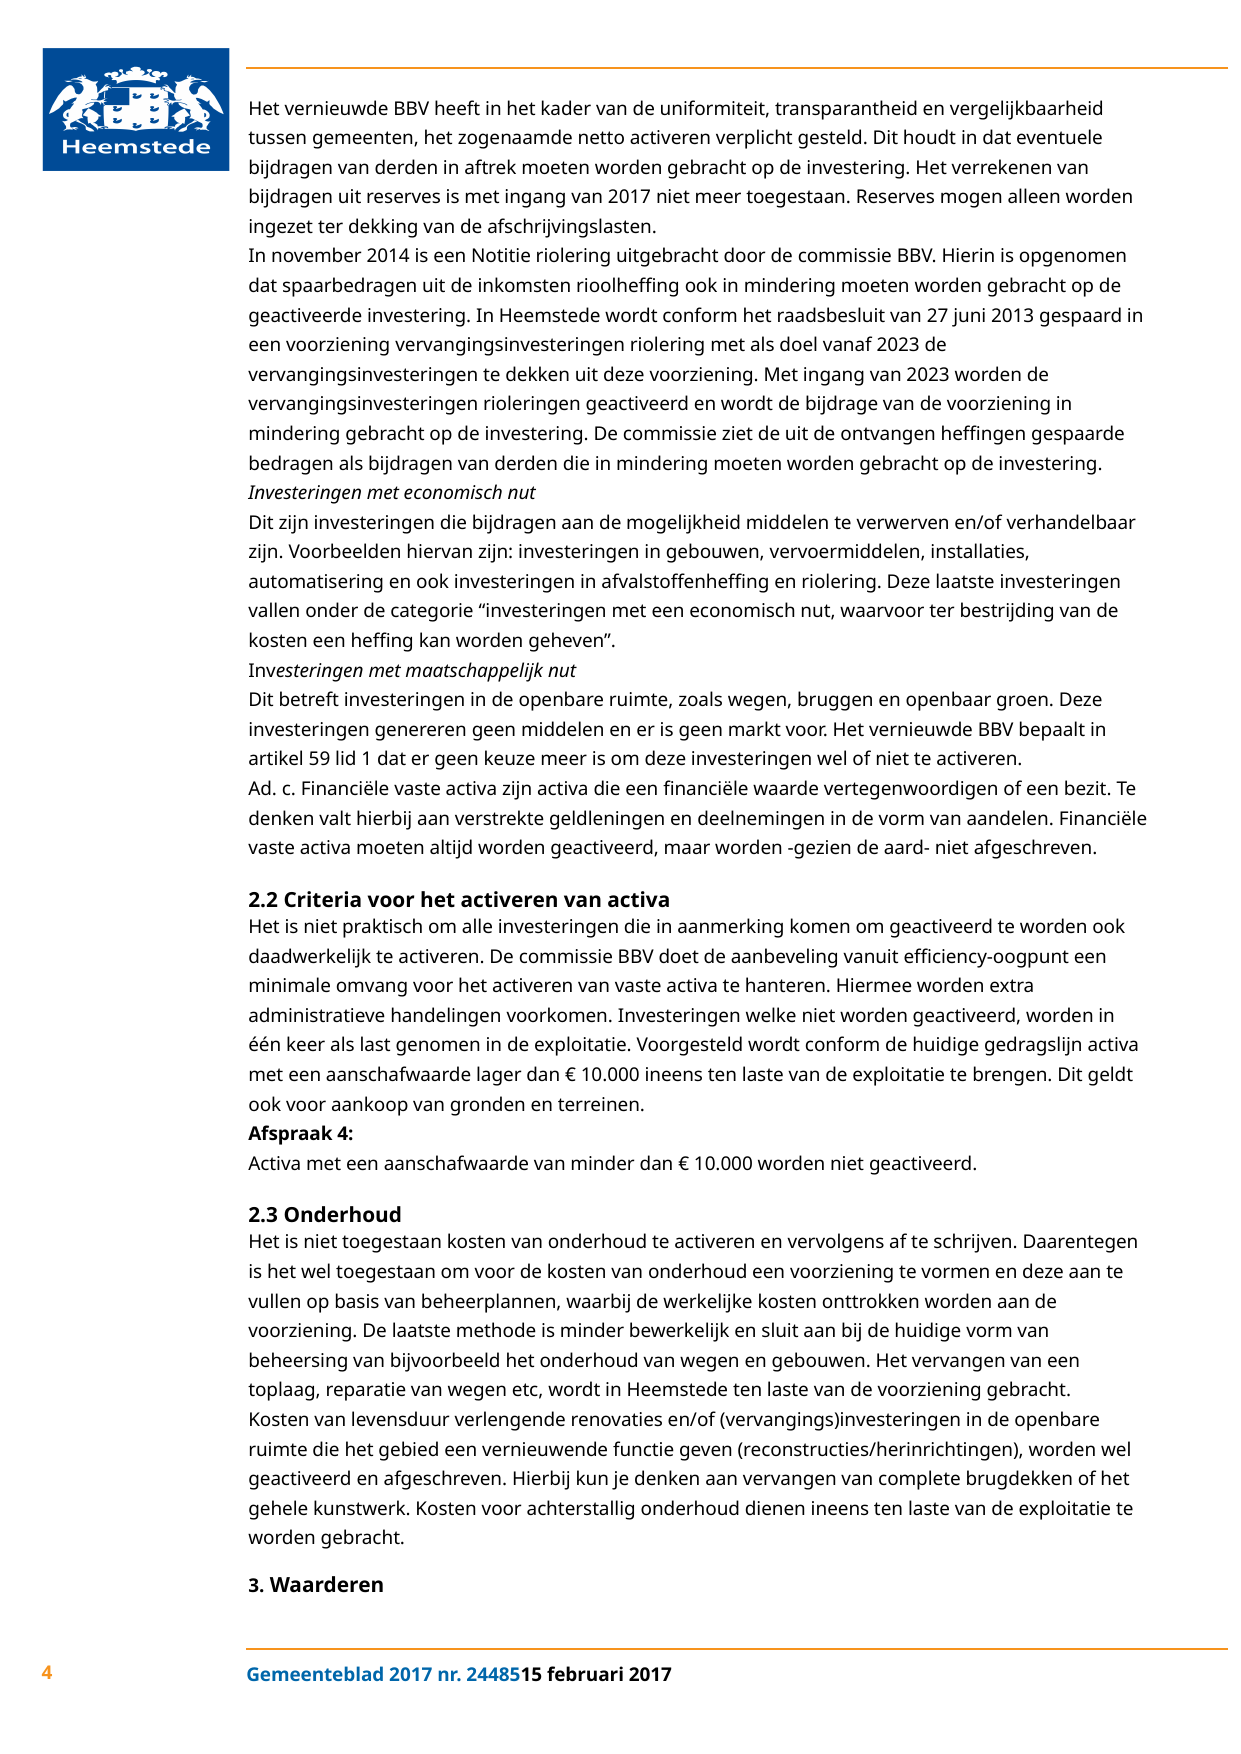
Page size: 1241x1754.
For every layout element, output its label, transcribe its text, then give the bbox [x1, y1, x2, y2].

text 2.3 Onderhoud [248, 1200, 1152, 1229]
text Investeringen met economisch nut [248, 479, 1152, 505]
text Kosten van levensduur verlengende renovaties en/of (vervangings)investeringen in de openbare ruimte die het gebied een vernieuwende functie geven (reconstructies/herinrichtingen), worden wel geactiveerd en afgeschreven. Hierbij kun je denken aan vervangen van complete brugdekken of het gehele kunstwerk. Kosten voor achterstallig onderhoud dienen ineens ten laste van de exploitatie te worden gebracht. [248, 1406, 1152, 1550]
text Het is niet praktisch om alle investeringen die in aanmerking komen om geactiveerd te worden ook daadwerkelijk te activeren. De commissie BBV doet de aanbeveling vanuit efficiency-oogpunt een minimale omvang voor het activeren van vaste activa te hanteren. Hiermee worden extra administratieve handelingen voorkomen. Investeringen welke niet worden geactiveerd, worden in één keer als last genomen in de exploitatie. Voorgesteld wordt conform de huidige gedragslijn activa met een aanschafwaarde lager dan € 10.000 ineens ten laste van de exploitatie te brengen. Dit geldt ook voor aankoop van gronden en terreinen. [248, 913, 1152, 1116]
text 2.2 Criteria voor het activeren van activa [248, 885, 1152, 913]
text 3. Waarderen [248, 1570, 1152, 1599]
text Activa met een aanschafwaarde van minder dan € 10.000 worden niet geactiveerd. [248, 1150, 1152, 1176]
text Het is niet toegestaan kosten van onderhoud te activeren en vervolgens af te schrijven. Daarentegen is het wel toegestaan om voor de kosten van onderhoud een voorziening te vormen en deze aan te vullen op basis van beheerplannen, waarbij de werkelijke kosten onttrokken worden aan de voorziening. De laatste methode is minder bewerkelijk en sluit aan bij de huidige vorm van beheersing van bijvoorbeeld het onderhoud van wegen en gebouwen. Het vervangen van een toplaag, reparatie van wegen etc, wordt in Heemstede ten laste van de voorziening gebracht. [248, 1229, 1152, 1402]
text Afspraak 4: [248, 1120, 1152, 1146]
text In november 2014 is een Notitie riolering uitgebracht door de commissie BBV. Hierin is opgenomen dat spaarbedragen uit de inkomsten rioolheffing ook in mindering moeten worden gebracht op de geactiveerde investering. In Heemstede wordt conform het raadsbesluit van 27 juni 2013 gespaard in een voorziening vervangingsinvesteringen riolering met als doel vanaf 2023 de vervangingsinvesteringen te dekken uit deze voorziening. Met ingang van 2023 worden de vervangingsinvesteringen rioleringen geactiveerd en wordt de bijdrage van de voorziening in mindering gebracht op de investering. De commissie ziet de uit de ontvangen heffingen gespaarde bedragen als bijdragen van derden die in mindering moeten worden gebracht op de investering. [248, 243, 1152, 476]
picture [41, 47, 231, 172]
text Ad. c. Financiële vaste activa zijn activa die een financiële waarde vertegenwoordigen of een bezit. Te denken valt hierbij aan verstrekte geldleningen en deelnemingen in de vorm van aandelen. Financiële vaste activa moeten altijd worden geactiveerd, maar worden -gezien de aard- niet afgeschreven. [248, 775, 1152, 860]
text Investeringen met maatschappelijk nut [248, 657, 1152, 683]
text Dit betreft investeringen in de openbare ruimte, zoals wegen, bruggen en openbaar groen. Deze investeringen genereren geen middelen en er is geen markt voor. Het vernieuwde BBV bepaalt in artikel 59 lid 1 dat er geen keuze meer is om deze investeringen wel of niet te activeren. [248, 686, 1152, 771]
text Het vernieuwde BBV heeft in het kader van de uniformiteit, transparantheid en vergelijkbaarheid tussen gemeenten, het zogenaamde netto activeren verplicht gesteld. Dit houdt in dat eventuele bijdragen van derden in aftrek moeten worden gebracht op de investering. Het verrekenen van bijdragen uit reserves is met ingang van 2017 niet meer toegestaan. Reserves mogen alleen worden ingezet ter dekking van de afschrijvingslasten. [248, 95, 1152, 239]
text Dit zijn investeringen die bijdragen aan de mogelijkheid middelen te verwerven en/of verhandelbaar zijn. Voorbeelden hiervan zijn: investeringen in gebouwen, vervoermiddelen, installaties, automatisering en ook investeringen in afvalstoffenheffing en riolering. Deze laatste investeringen vallen onder de categorie “investeringen met een economisch nut, waarvoor ter bestrijding van de kosten een heffing kan worden geheven”. [248, 509, 1152, 653]
